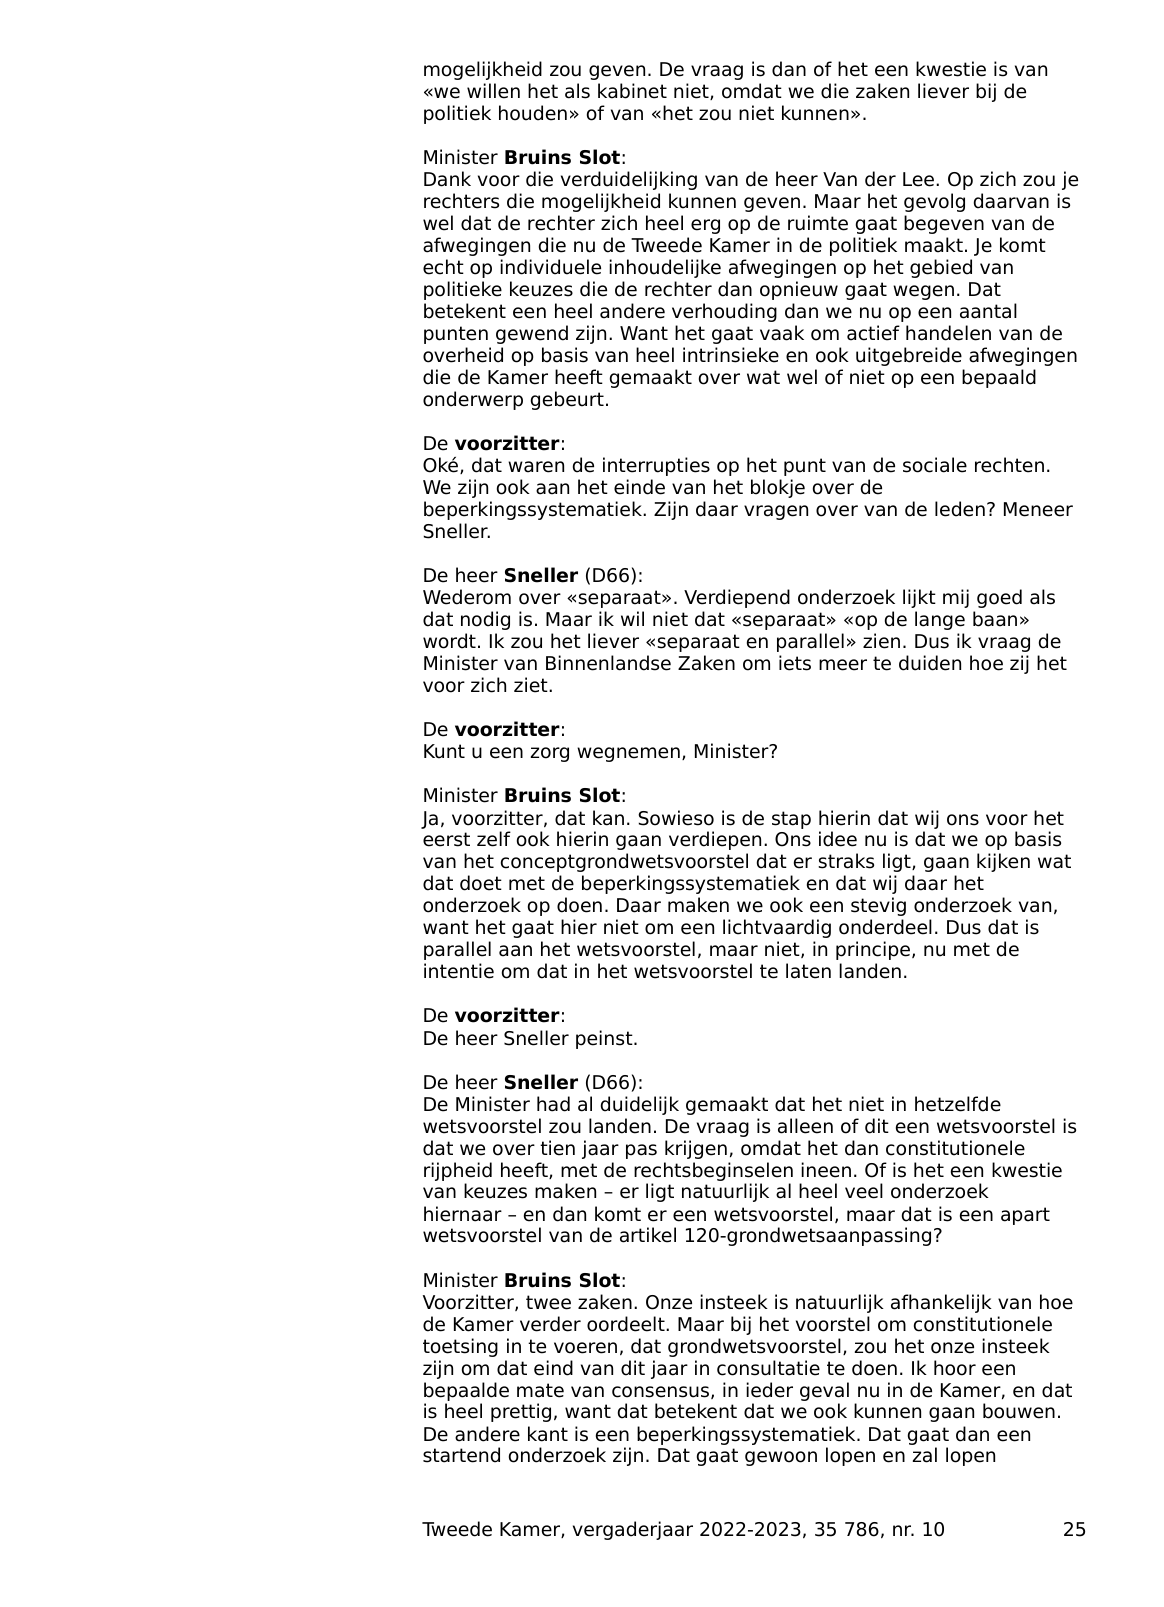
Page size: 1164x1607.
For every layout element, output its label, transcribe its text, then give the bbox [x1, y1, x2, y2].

text De voorzitter: [422, 1005, 1087, 1027]
text Kunt u een zorg wegnemen, Minister? [422, 741, 1087, 763]
text De voorzitter: [422, 719, 1087, 741]
text mogelijkheid zou geven. De vraag is dan of het een kwestie is van «we willen het als kabinet niet, omdat we die zaken liever bij de politiek houden» of van «het zou niet kunnen». [422, 59, 1087, 125]
text Oké, dat waren de interrupties op het punt van de sociale rechten. We zijn ook aan het einde van het blokje over de beperkingssystematiek. Zijn daar vragen over van de leden? Meneer Sneller. [422, 455, 1087, 543]
text Minister Bruins Slot: [422, 147, 1087, 169]
text Wederom over «separaat». Verdiepend onderzoek lijkt mij goed als dat nodig is. Maar ik wil niet dat «separaat» «op de lange baan» wordt. Ik zou het liever «separaat en parallel» zien. Dus ik vraag de Minister van Binnenlandse Zaken om iets meer te duiden hoe zij het voor zich ziet. [422, 587, 1087, 697]
text De voorzitter: [422, 433, 1087, 455]
text Minister Bruins Slot: [422, 1269, 1087, 1292]
text De Minister had al duidelijk gemaakt dat het niet in hetzelfde wetsvoorstel zou landen. De vraag is alleen of dit een wetsvoorstel is dat we over tien jaar pas krijgen, omdat het dan constitutionele rijpheid heeft, met de rechtsbeginselen ineen. Of is het een kwestie van keuzes maken – er ligt natuurlijk al heel veel onderzoek hiernaar – en dan komt er een wetsvoorstel, maar dat is een apart wetsvoorstel van de artikel 120-grondwetsaanpassing? [422, 1093, 1087, 1247]
text De heer Sneller (D66): [422, 1072, 1087, 1093]
text Voorzitter, twee zaken. Onze insteek is natuurlijk afhankelijk van hoe de Kamer verder oordeelt. Maar bij het voorstel om constitutionele toetsing in te voeren, dat grondwetsvoorstel, zou het onze insteek zijn om dat eind van dit jaar in consultatie te doen. Ik hoor een bepaalde mate van consensus, in ieder geval nu in de Kamer, en dat is heel prettig, want dat betekent dat we ook kunnen gaan bouwen. De andere kant is een beperkingssystematiek. Dat gaat dan een startend onderzoek zijn. Dat gaat gewoon lopen en zal lopen [422, 1292, 1087, 1467]
text Ja, voorzitter, dat kan. Sowieso is de stap hierin dat wij ons voor het eerst zelf ook hierin gaan verdiepen. Ons idee nu is dat we op basis van het conceptgrondwetsvoorstel dat er straks ligt, gaan kijken wat dat doet met de beperkingssystematiek en dat wij daar het onderzoek op doen. Daar maken we ook een stevig onderzoek van, want het gaat hier niet om een lichtvaardig onderdeel. Dus dat is parallel aan het wetsvoorstel, maar niet, in principe, nu met de intentie om dat in het wetsvoorstel te laten landen. [422, 807, 1087, 983]
text Dank voor die verduidelijking van de heer Van der Lee. Op zich zou je rechters die mogelijkheid kunnen geven. Maar het gevolg daarvan is wel dat de rechter zich heel erg op de ruimte gaat begeven van de afwegingen die nu de Tweede Kamer in de politiek maakt. Je komt echt op individuele inhoudelijke afwegingen op het gebied van politieke keuzes die de rechter dan opnieuw gaat wegen. Dat betekent een heel andere verhouding dan we nu op een aantal punten gewend zijn. Want het gaat vaak om actief handelen van de overheid op basis van heel intrinsieke en ook uitgebreide afwegingen die de Kamer heeft gemaakt over wat wel of niet op een bepaald onderwerp gebeurt. [422, 169, 1087, 411]
text Minister Bruins Slot: [422, 785, 1087, 807]
text De heer Sneller (D66): [422, 565, 1087, 587]
text De heer Sneller peinst. [422, 1027, 1087, 1049]
